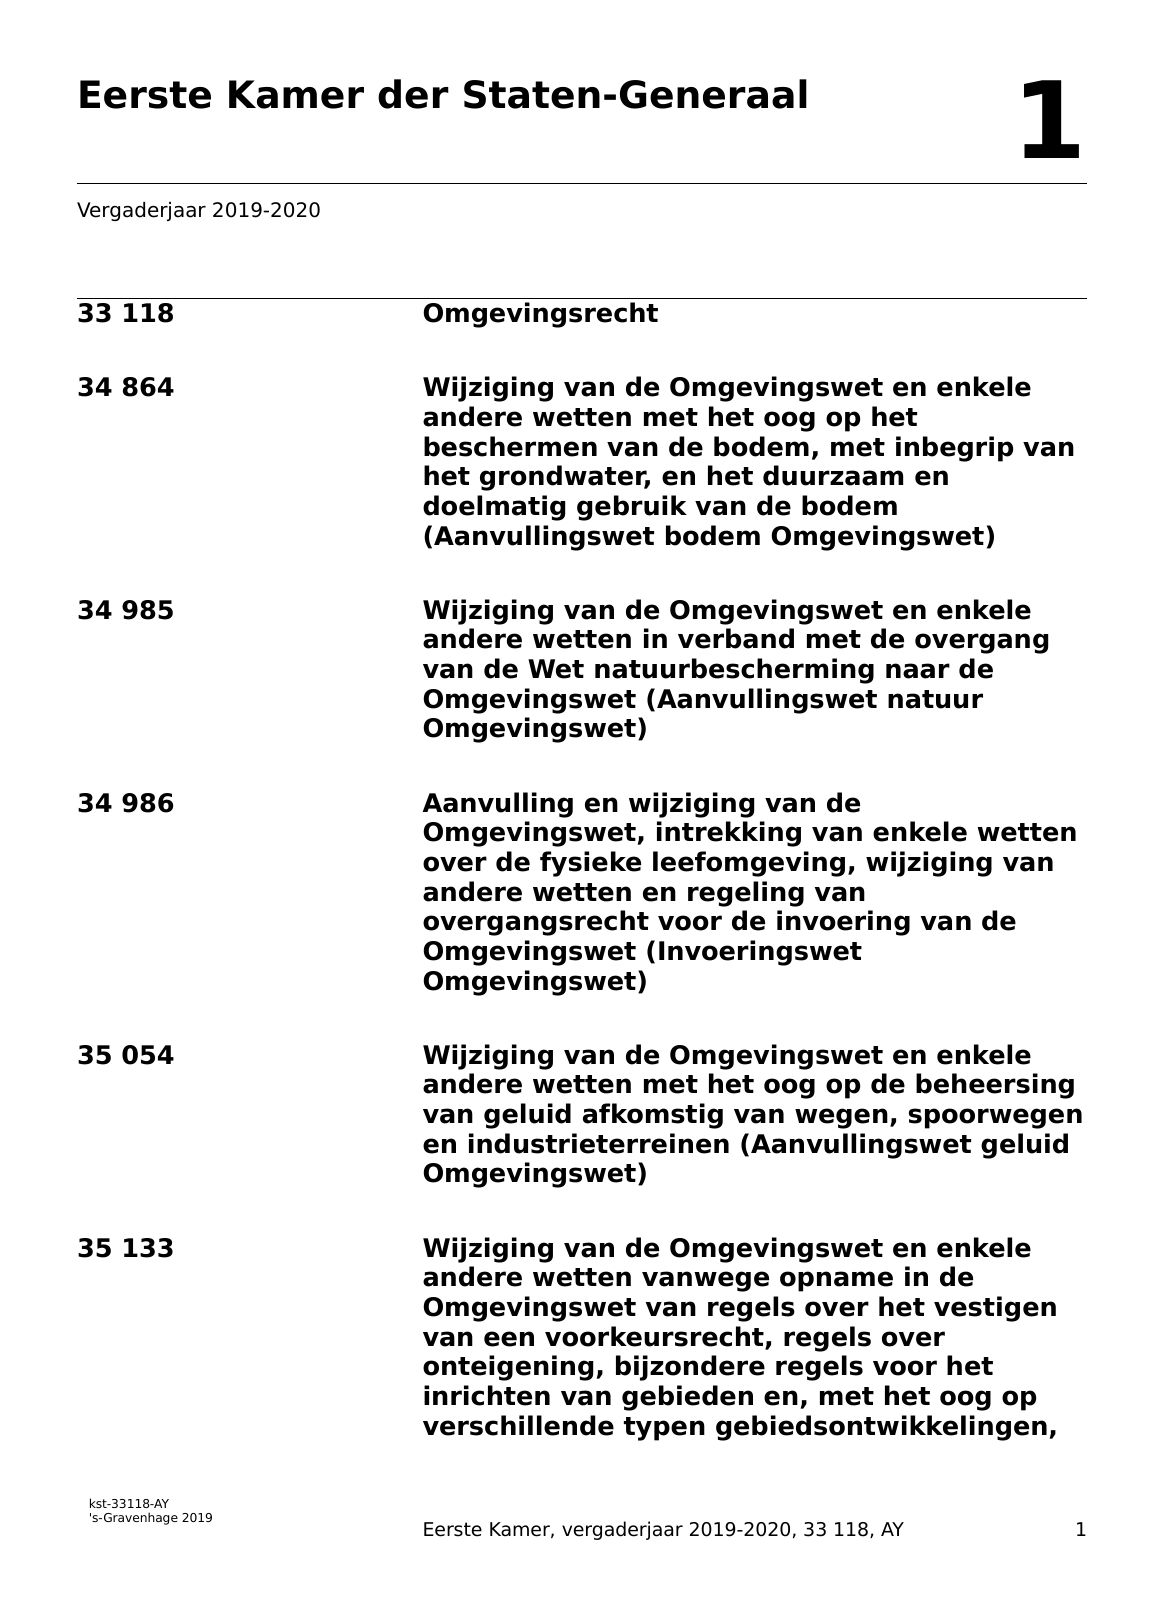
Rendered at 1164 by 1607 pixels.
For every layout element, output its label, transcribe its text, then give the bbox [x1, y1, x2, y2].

subtitle 35 133 Wijziging van de Omgevingswet en enkele andere wetten vanwege opname in de Omgevingswet van regels over het vestigen van een voorkeursrecht, regels over onteigening, bijzondere regels voor het inrichten van gebieden en, met het oog op verschillende typen gebiedsontwikkelingen, [77, 1233, 1087, 1441]
subtitle 34 986 Aanvulling en wijziging van de Omgevingswet, intrekking van enkele wetten over de fysieke leefomgeving, wijziging van andere wetten en regeling van overgangsrecht voor de invoering van de Omgevingswet (Invoeringswet Omgevingswet) [77, 788, 1087, 996]
subtitle 33 118 Omgevingsrecht [77, 299, 1087, 329]
subtitle 34 985 Wijziging van de Omgevingswet en enkele andere wetten in verband met de overgang van de Wet natuurbescherming naar de Omgevingswet (Aanvullingswet natuur Omgevingswet) [77, 596, 1087, 744]
subtitle 34 864 Wijziging van de Omgevingswet en enkele andere wetten met het oog op het beschermen van de bodem, met inbegrip van het grondwater, en het duurzaam en doelmatig gebruik van de bodem (Aanvullingswet bodem Omgevingswet) [77, 373, 1087, 551]
table_header Eerste Kamer der Staten-Generaal [77, 59, 886, 183]
subtitle 35 054 Wijziging van de Omgevingswet en enkele andere wetten met het oog op de beheersing van geluid afkomstig van wegen, spoorwegen en industrieterreinen (Aanvullingswet geluid Omgevingswet) [77, 1041, 1087, 1189]
table_header 1 [886, 59, 1087, 183]
table_cell Vergaderjaar 2019-2020 [77, 184, 1087, 298]
text 's-Gravenhage 2019 [88, 1511, 323, 1525]
text kst-33118-AY [88, 1497, 323, 1511]
